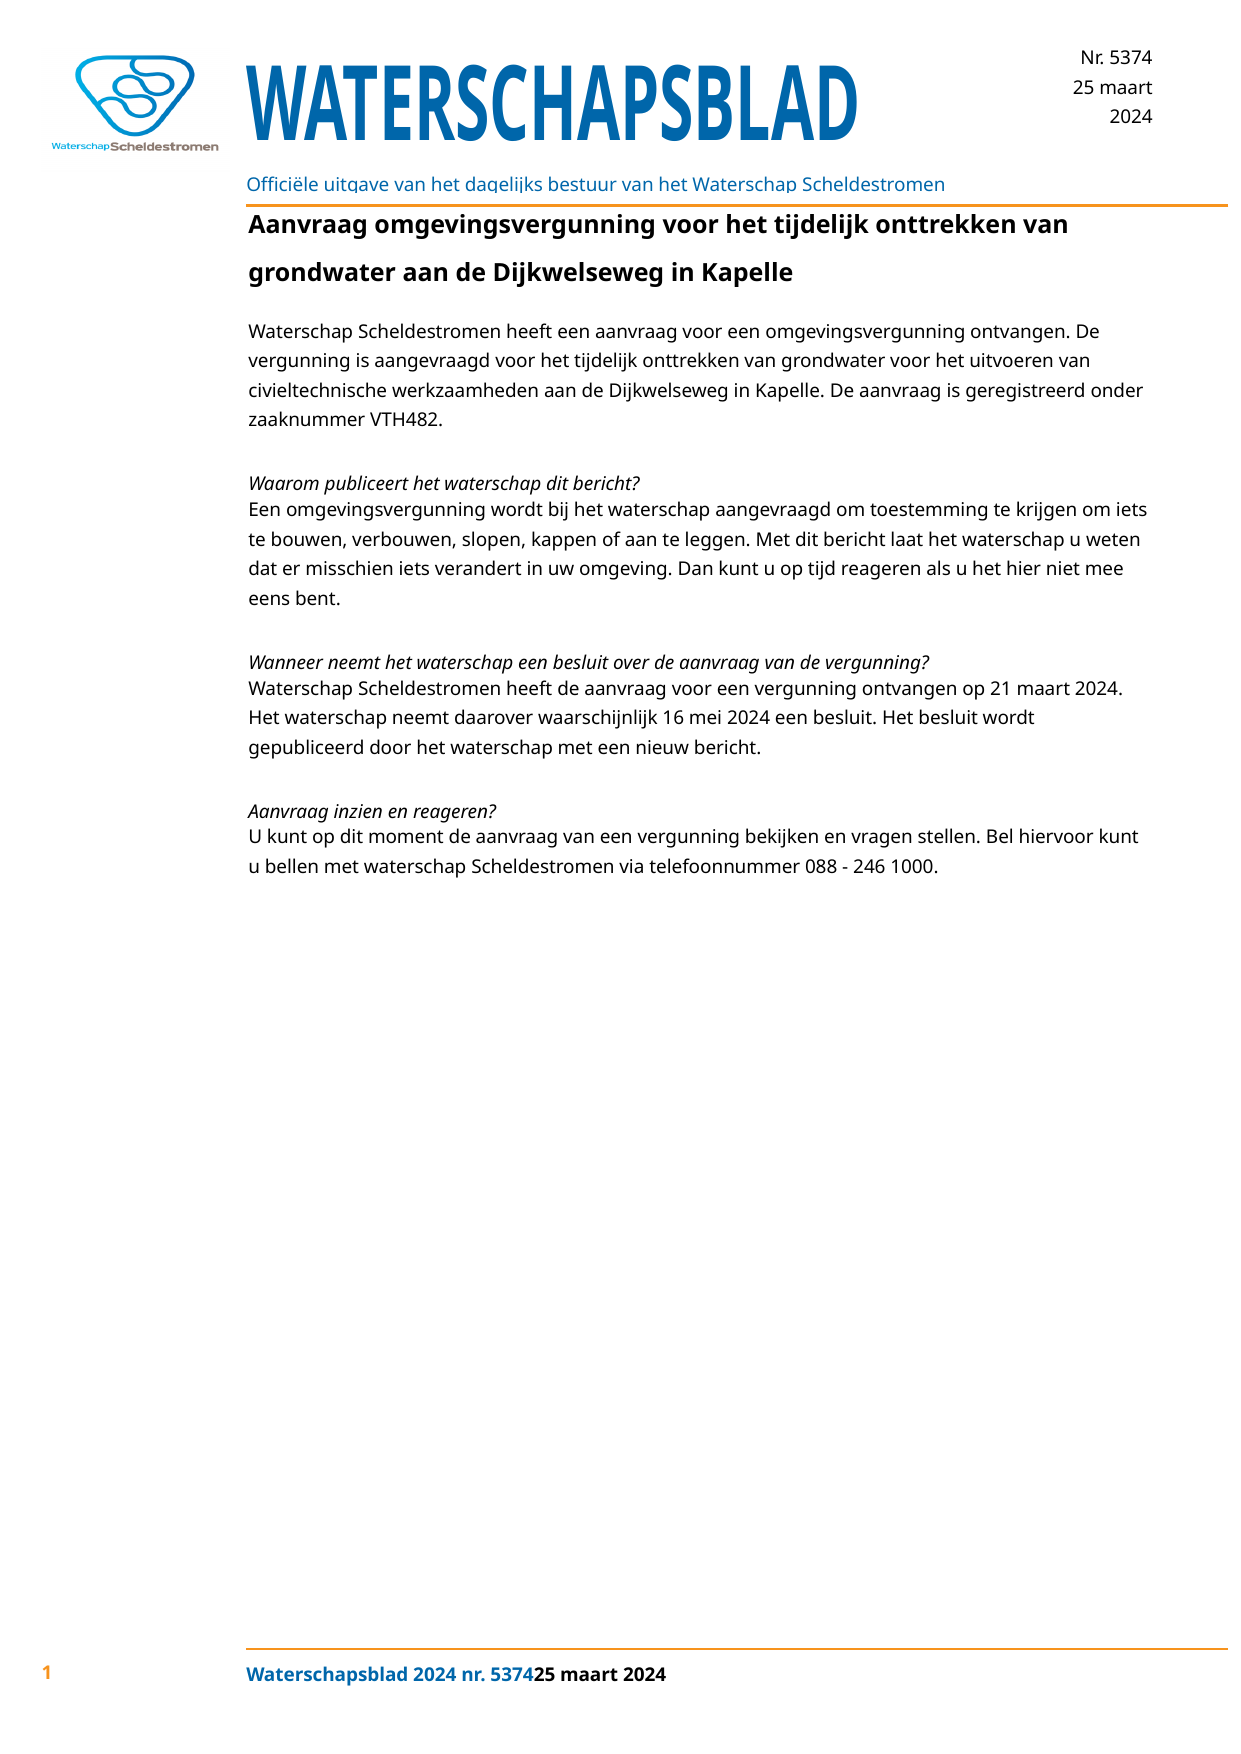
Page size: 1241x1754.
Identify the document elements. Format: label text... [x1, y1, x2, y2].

text U kunt op dit moment de aanvraag van een vergunning bekijken en vragen stellen. Bel hiervoor kunt u bellen met waterschap Scheldestromen via telefoonnummer 088 - 246 1000. [248, 824, 1152, 879]
picture [41, 47, 231, 172]
text Aanvraag omgevingsvergunning voor het tijdelijk onttrekken van grondwater aan de Dijkwelseweg in Kapelle [248, 207, 1152, 288]
text Waarom publiceert het waterschap dit bericht? [248, 471, 1152, 496]
text Waterschap Scheldestromen heeft de aanvraag voor een vergunning ontvangen op 21 maart 2024. Het waterschap neemt daarover waarschijnlijk 16 mei 2024 een besluit. Het besluit wordt gepubliceerd door het waterschap met een nieuw bericht. [248, 675, 1152, 760]
text Waterschap Scheldestromen heeft een aanvraag voor een omgevingsvergunning ontvangen. De vergunning is aangevraagd voor het tijdelijk onttrekken van grondwater voor het uitvoeren van civieltechnische werkzaamheden aan de Dijkwelseweg in Kapelle. De aanvraag is geregistreerd onder zaaknummer VTH482. [248, 318, 1152, 432]
text Een omgevingsvergunning wordt bij het waterschap aangevraagd om toestemming te krijgen om iets te bouwen, verbouwen, slopen, kappen of aan te leggen. Met dit bericht laat het waterschap u weten dat er misschien iets verandert in uw omgeving. Dan kunt u op tijd reageren als u het hier niet mee eens bent. [248, 496, 1152, 611]
text Aanvraag inzien en reageren? [248, 798, 1152, 824]
text Wanneer neemt het waterschap een besluit over de aanvraag van de vergunning? [248, 649, 1152, 675]
